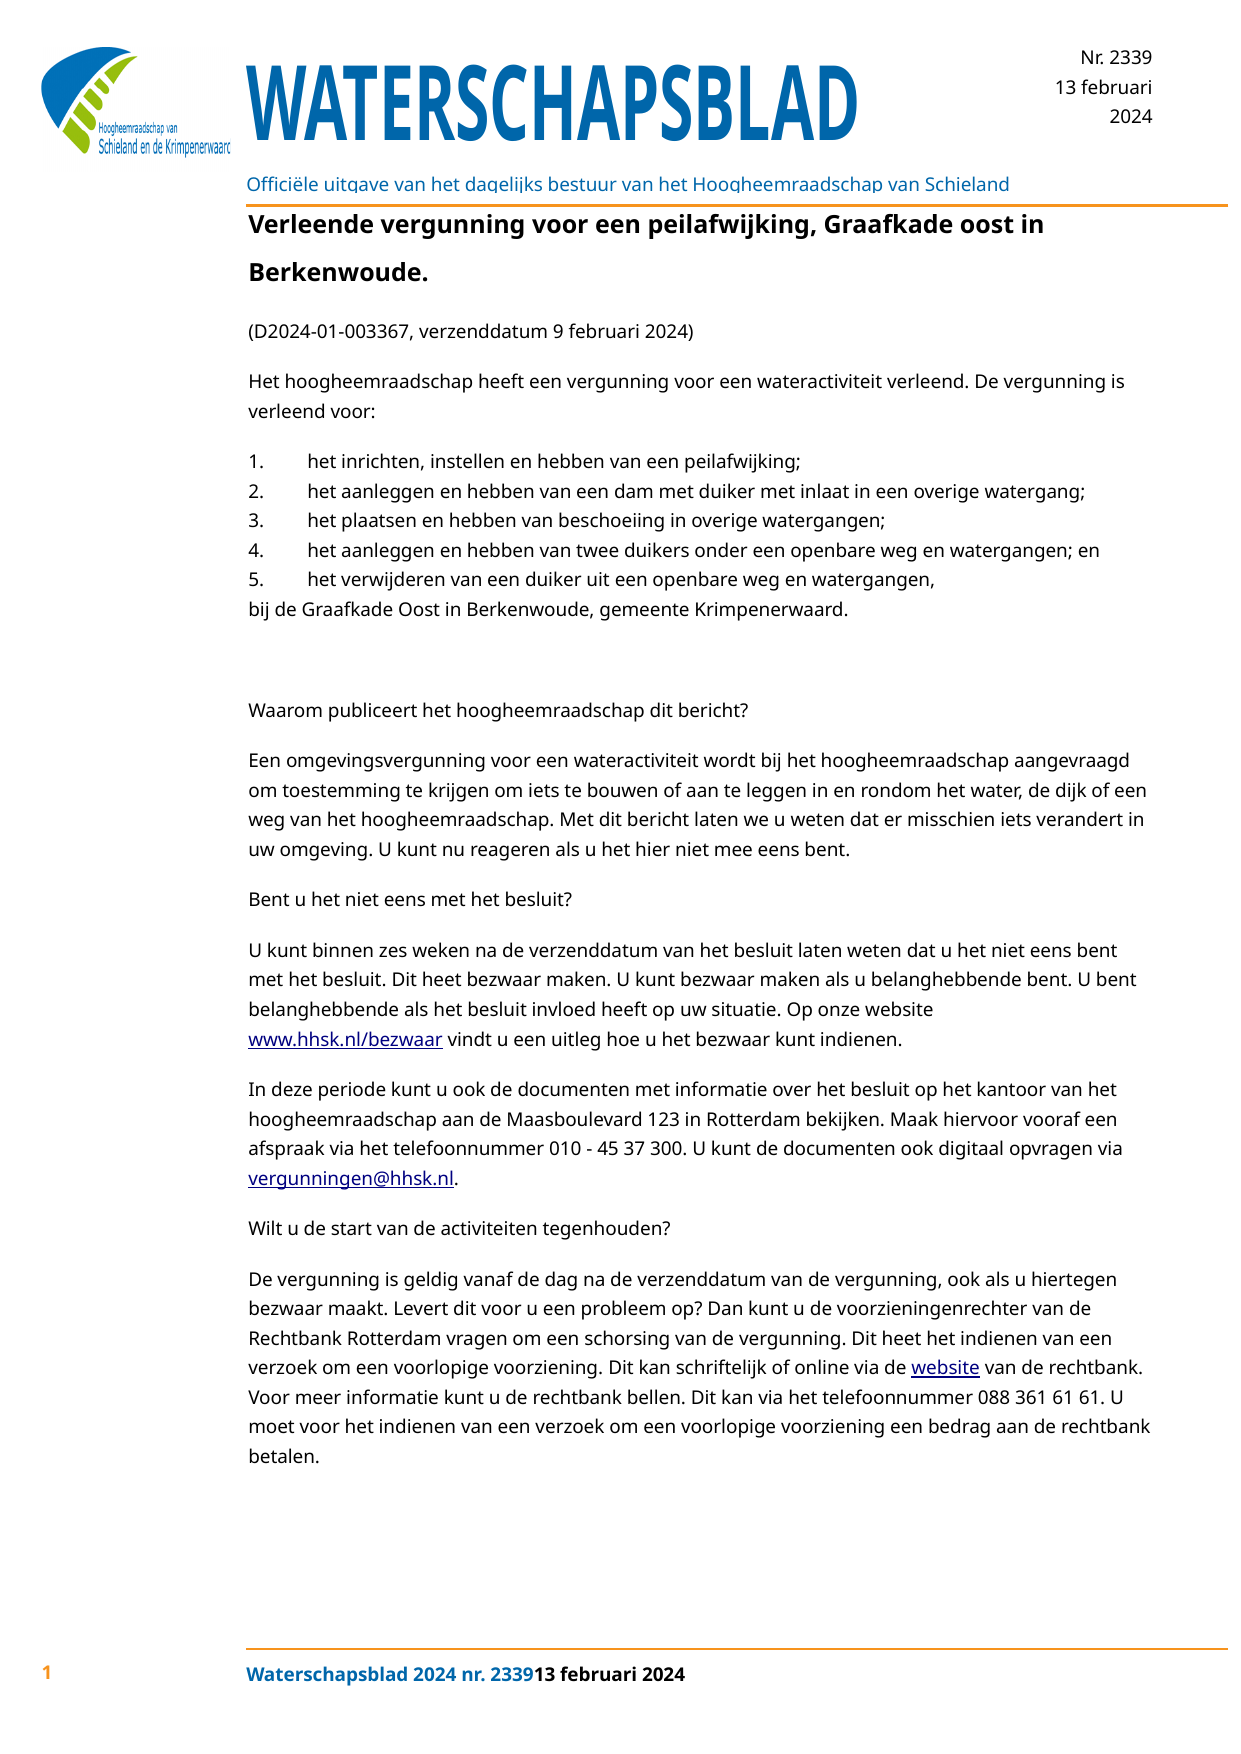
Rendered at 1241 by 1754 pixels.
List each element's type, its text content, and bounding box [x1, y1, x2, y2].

text Een omgevingsvergunning voor een wateractiviteit wordt bij het hoogheemraadschap aangevraagd om toestemming te krijgen om iets te bouwen of aan te leggen in en rondom het water, de dijk of een weg van het hoogheemraadschap. Met dit bericht laten we u weten dat er misschien iets verandert in uw omgeving. U kunt nu reageren als u het hier niet mee eens bent. [248, 747, 1152, 862]
list het plaatsen en hebben van beschoeiing in overige watergangen; [248, 507, 1152, 533]
text Wilt u de start van de activiteiten tegenhouden? [248, 1215, 1152, 1241]
text (D2024-01-003367, verzenddatum 9 februari 2024) [248, 318, 1152, 344]
list het aanleggen en hebben van een dam met duiker met inlaat in een overige watergang; [248, 478, 1152, 504]
picture [41, 47, 231, 172]
text Het hoogheemraadschap heeft een vergunning voor een wateractiviteit verleend. De vergunning is verleend voor: [248, 368, 1152, 424]
text In deze periode kunt u ook de documenten met informatie over het besluit op het kantoor van het hoogheemraadschap aan de Maasboulevard 123 in Rotterdam bekijken. Maak hiervoor vooraf een afspraak via het telefoonnummer 010 - 45 37 300. U kunt de documenten ook digitaal opvragen via vergunningen@hhsk.nl. [248, 1076, 1152, 1191]
text Verleende vergunning voor een peilafwijking, Graafkade oost in Berkenwoude. [248, 207, 1152, 288]
text Waarom publiceert het hoogheemraadschap dit bericht? [248, 697, 1152, 723]
text U kunt binnen zes weken na de verzenddatum van het besluit laten weten dat u het niet eens bent met het besluit. Dit heet bezwaar maken. U kunt bezwaar maken als u belanghebbende bent. U bent belanghebbende als het besluit invloed heeft op uw situatie. Op onze website www.hhsk.nl/bezwaar vindt u een uitleg hoe u het bezwaar kunt indienen. [248, 937, 1152, 1052]
text De vergunning is geldig vanaf de dag na de verzenddatum van de vergunning, ook als u hiertegen bezwaar maakt. Levert dit voor u een probleem op? Dan kunt u de voorzieningenrechter van de Rechtbank Rotterdam vragen om een schorsing van de vergunning. Dit heet het indienen van een verzoek om een voorlopige voorziening. Dit kan schriftelijk of online via de website van de rechtbank. Voor meer informatie kunt u de rechtbank bellen. Dit kan via het telefoonnummer 088 361 61 61. U moet voor het indienen van een verzoek om een voorlopige voorziening een bedrag aan de rechtbank betalen. [248, 1266, 1152, 1469]
list het inrichten, instellen en hebben van een peilafwijking; [248, 448, 1152, 474]
text bij de Graafkade Oost in Berkenwoude, gemeente Krimpenerwaard. [248, 596, 1152, 622]
list het verwijderen van een duiker uit een openbare weg en watergangen, [248, 567, 1152, 592]
list het aanleggen en hebben van twee duikers onder een openbare weg en watergangen; en [248, 537, 1152, 563]
text Bent u het niet eens met het besluit? [248, 887, 1152, 912]
